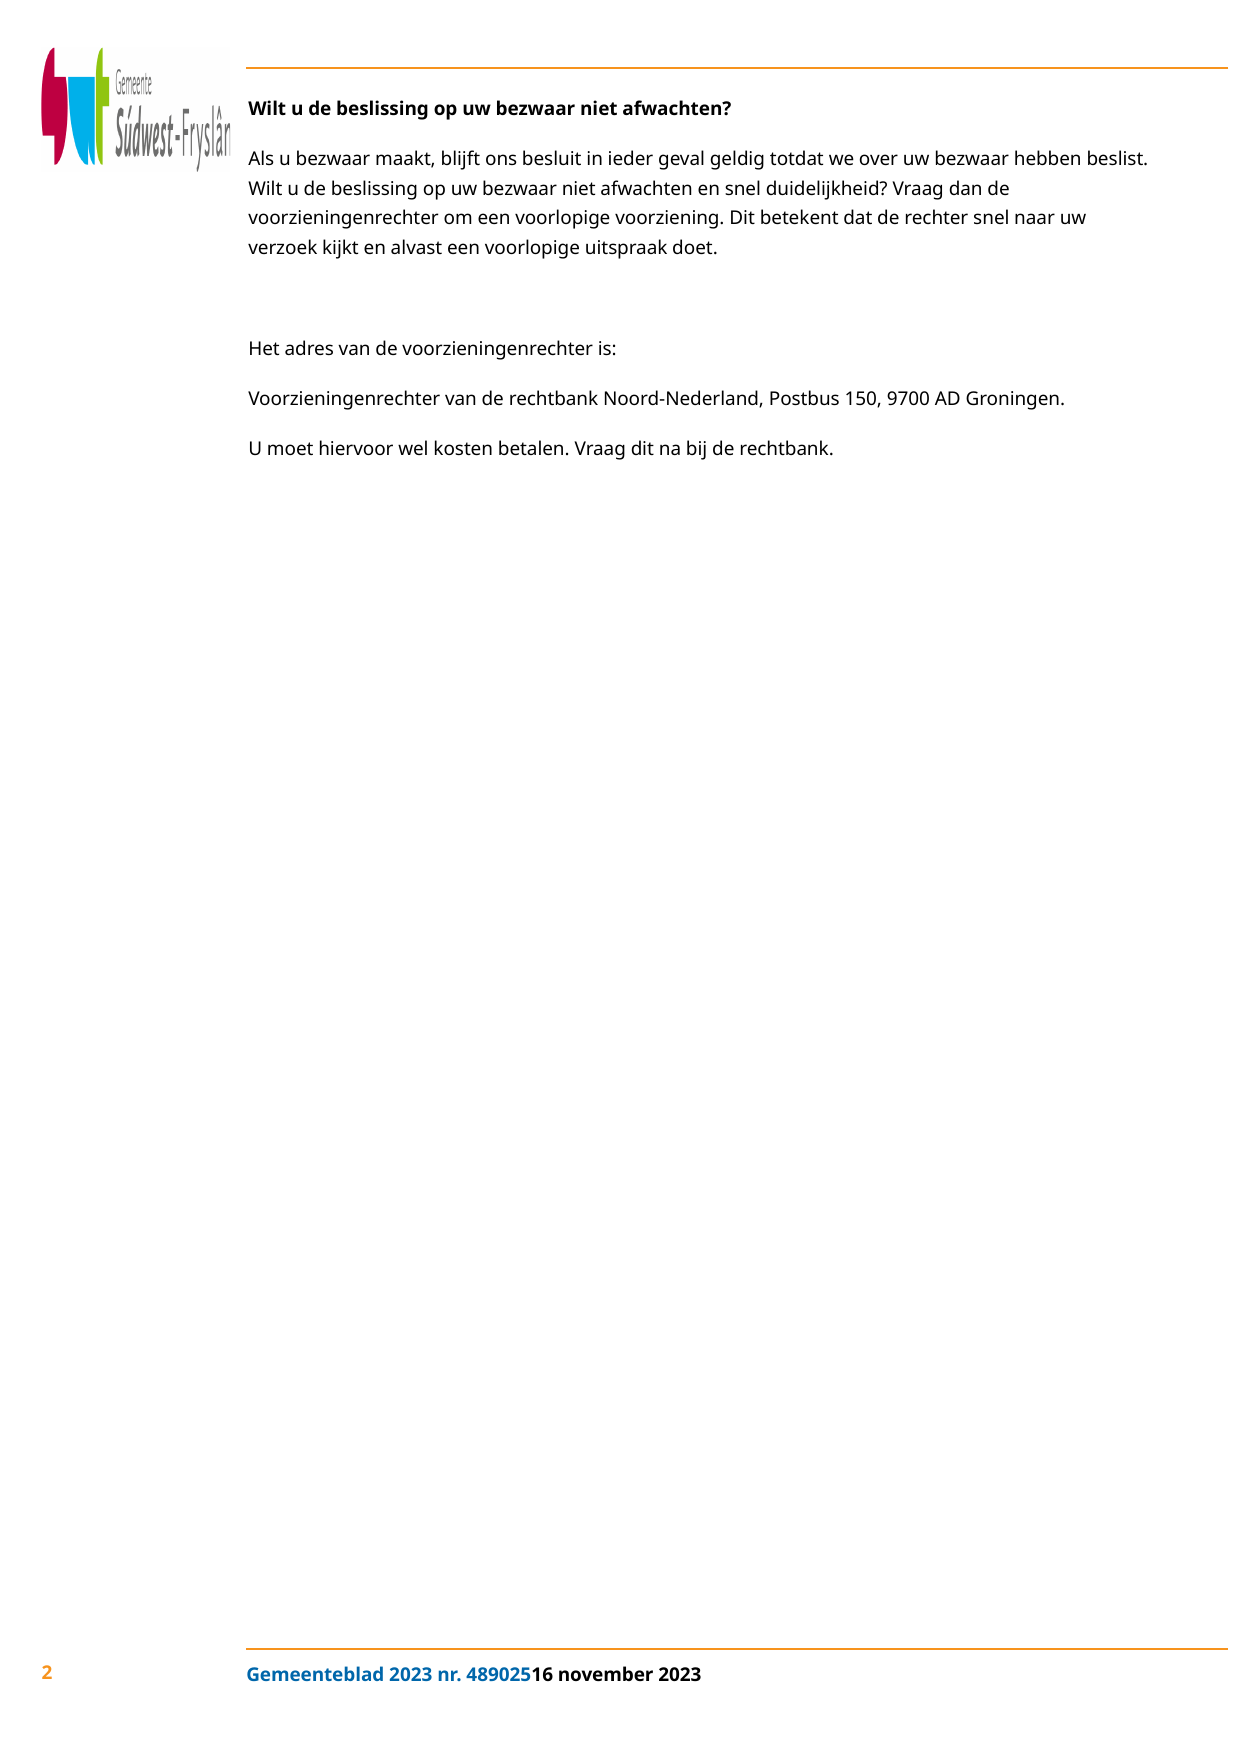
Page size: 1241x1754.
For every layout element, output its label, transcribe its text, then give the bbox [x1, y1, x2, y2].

text Wilt u de beslissing op uw bezwaar niet afwachten? [248, 95, 1152, 121]
text Het adres van de voorzieningenrechter is: [248, 335, 1152, 361]
text Als u bezwaar maakt, blijft ons besluit in ieder geval geldig totdat we over uw bezwaar hebben beslist. Wilt u de beslissing op uw bezwaar niet afwachten en snel duidelijkheid? Vraag dan de voorzieningenrechter om een voorlopige voorziening. Dit betekent dat de rechter snel naar uw verzoek kijkt en alvast een voorlopige uitspraak doet. [248, 145, 1152, 260]
text U moet hiervoor wel kosten betalen. Vraag dit na bij de rechtbank. [248, 436, 1152, 461]
picture [41, 47, 231, 172]
text Voorzieningenrechter van de rechtbank Noord-Nederland, Postbus 150, 9700 AD Groningen. [248, 385, 1152, 411]
